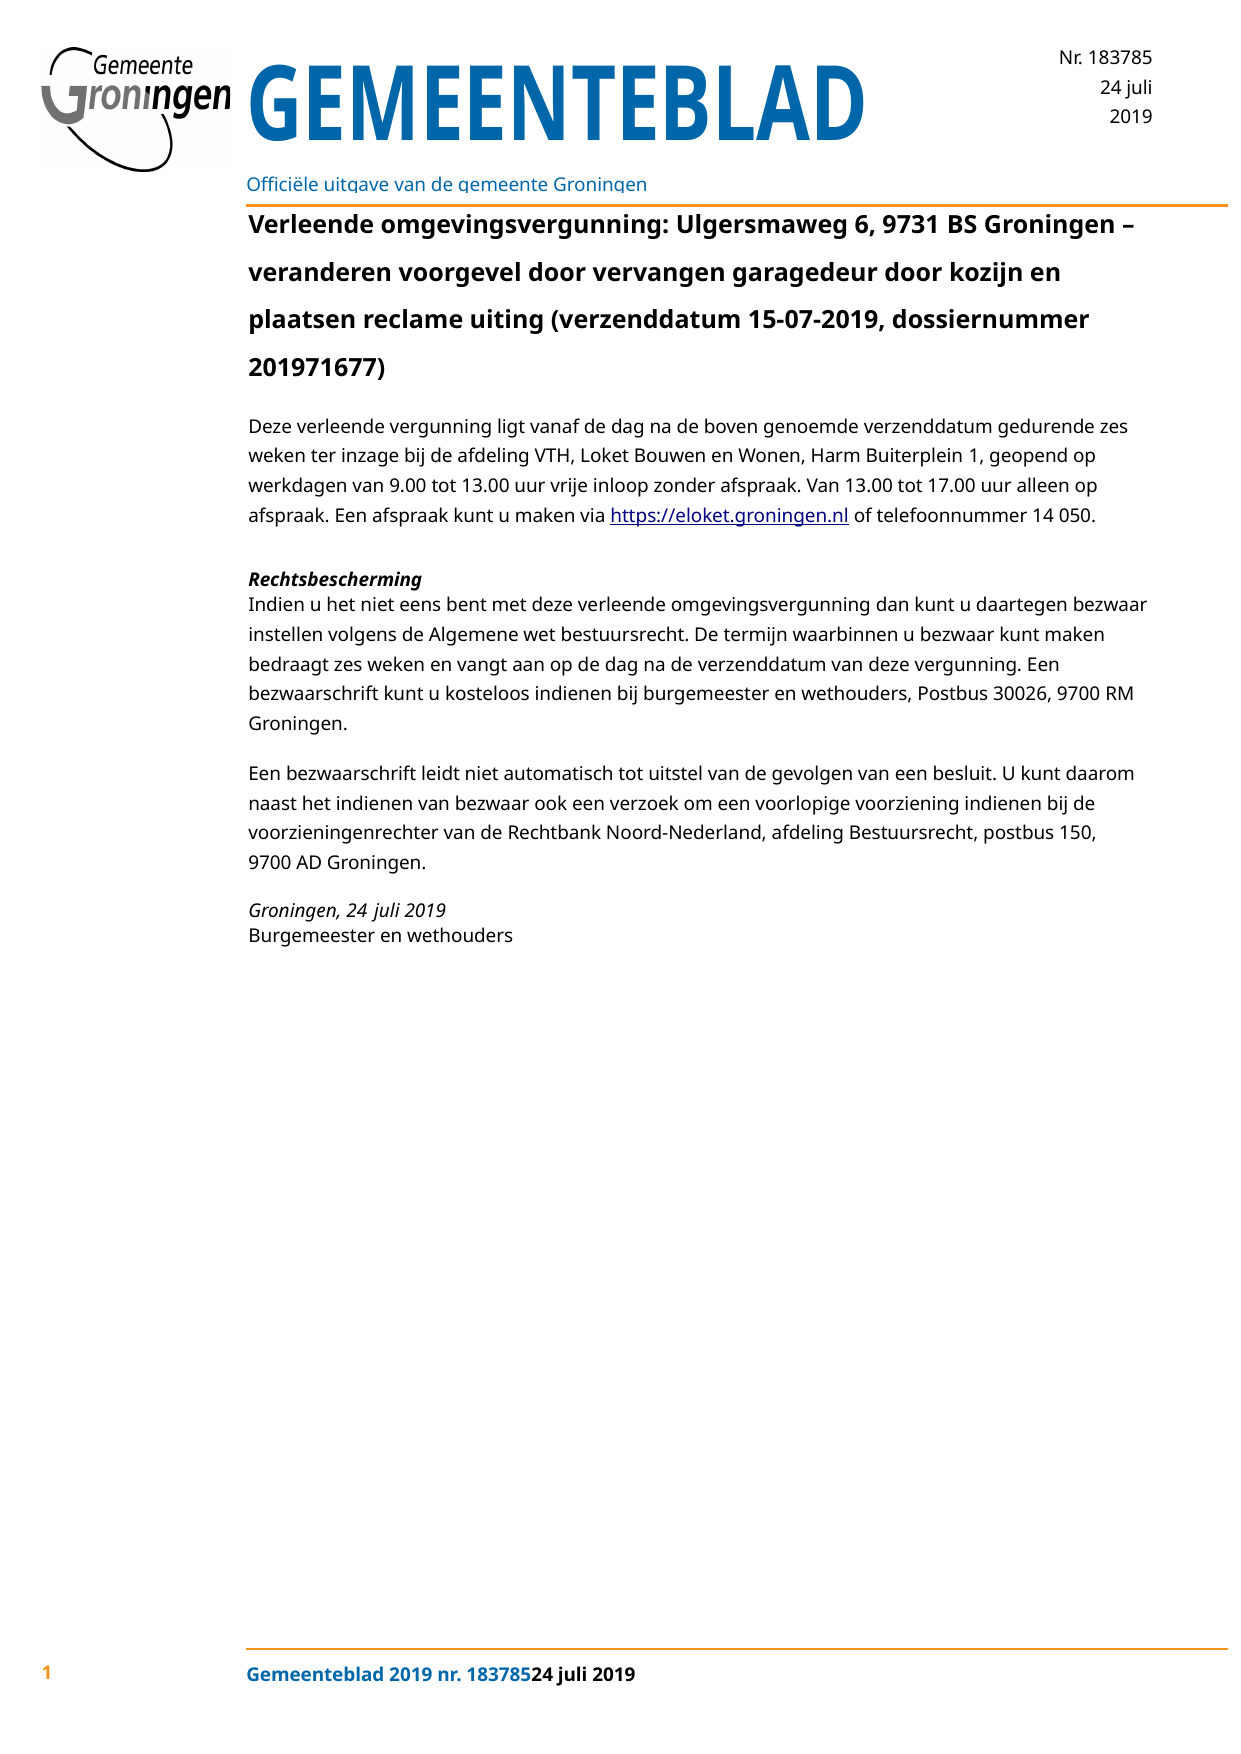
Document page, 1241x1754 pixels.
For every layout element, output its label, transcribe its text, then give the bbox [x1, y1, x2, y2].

text Verleende omgevingsvergunning: Ulgersmaweg 6, 9731 BS Groningen – veranderen voorgevel door vervangen garagedeur door kozijn en plaatsen reclame uiting (verzenddatum 15-07-2019, dossiernummer 201971677) [248, 207, 1152, 384]
text Burgemeester en wethouders [248, 923, 1152, 948]
text Deze verleende vergunning ligt vanaf de dag na de boven genoemde verzenddatum gedurende zes weken ter inzage bij de afdeling VTH, Loket Bouwen en Wonen, Harm Buiterplein 1, geopend op werkdagen van 9.00 tot 13.00 uur vrije inloop zonder afspraak. Van 13.00 tot 17.00 uur alleen op afspraak. Een afspraak kunt u maken via https://eloket.groningen.nl of telefoonnummer 14 050. [248, 413, 1152, 528]
picture [41, 47, 231, 172]
text Groningen, 24 juli 2019 [248, 897, 1152, 923]
text Rechtsbescherming [248, 566, 1152, 592]
text Een bezwaarschrift leidt niet automatisch tot uitstel van de gevolgen van een besluit. U kunt daarom naast het indienen van bezwaar ook een verzoek om een voorlopige voorziening indienen bij de voorzieningenrechter van de Rechtbank Noord-Nederland, afdeling Bestuursrecht, postbus 150, 9700 AD Groningen. [248, 760, 1152, 875]
text Indien u het niet eens bent met deze verleende omgevingsvergunning dan kunt u daartegen bezwaar instellen volgens de Algemene wet bestuursrecht. De termijn waarbinnen u bezwaar kunt maken bedraagt zes weken en vangt aan op de dag na de verzenddatum van deze vergunning. Een bezwaarschrift kunt u kosteloos indienen bij burgemeester en wethouders, Postbus 30026, 9700 RM Groningen. [248, 592, 1152, 736]
